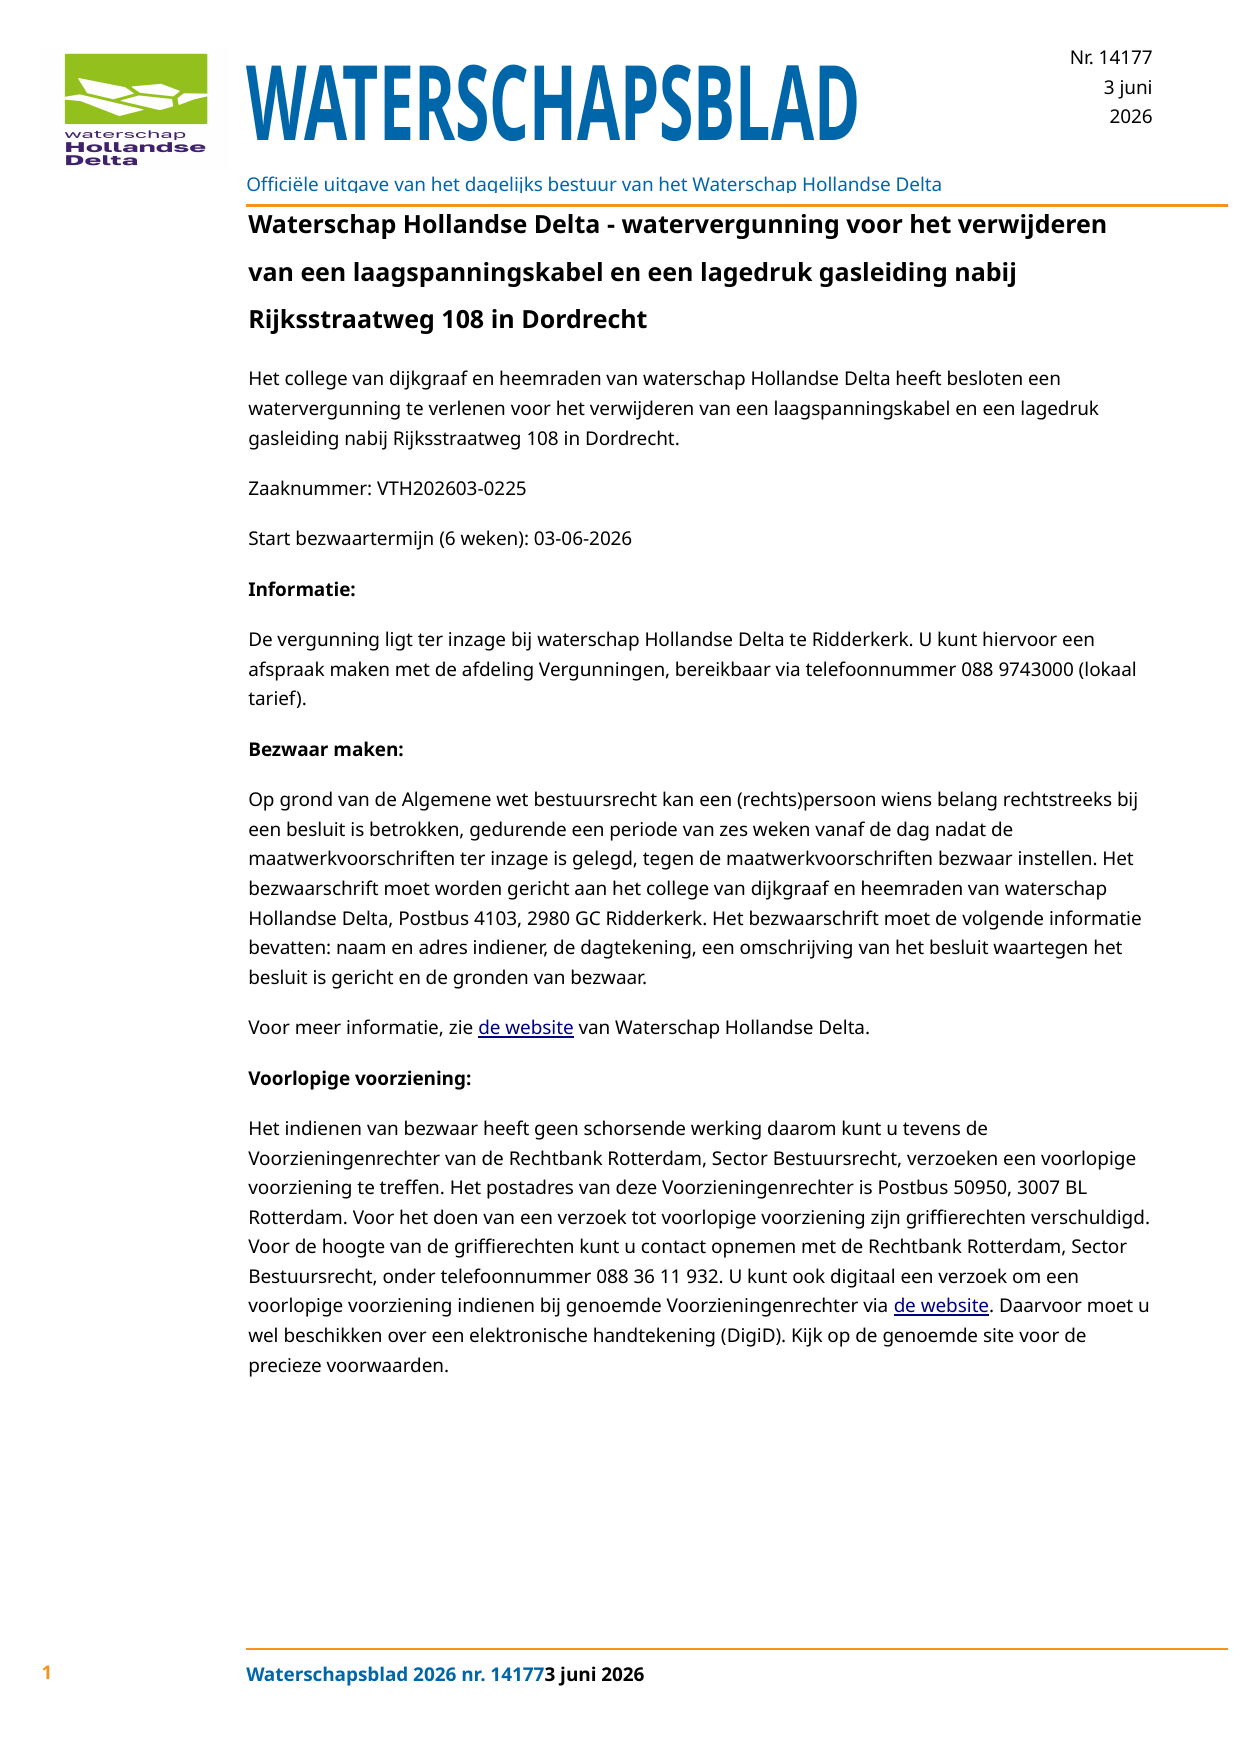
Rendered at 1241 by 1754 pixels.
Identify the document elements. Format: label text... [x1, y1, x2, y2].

text Het indienen van bezwaar heeft geen schorsende werking daarom kunt u tevens de Voorzieningenrechter van de Rechtbank Rotterdam, Sector Bestuursrecht, verzoeken een voorlopige voorziening te treffen. Het postadres van deze Voorzieningenrechter is Postbus 50950, 3007 BL Rotterdam. Voor het doen van een verzoek tot voorlopige voorziening zijn griffierechten verschuldigd. Voor de hoogte van de griffierechten kunt u contact opnemen met de Rechtbank Rotterdam, Sector Bestuursrecht, onder telefoonnummer 088 36 11 932. U kunt ook digitaal een verzoek om een voorlopige voorziening indienen bij genoemde Voorzieningenrechter via de website. Daarvoor moet u wel beschikken over een elektronische handtekening (DigiD). Kijk op de genoemde site voor de precieze voorwaarden. [248, 1115, 1152, 1377]
text Op grond van de Algemene wet bestuursrecht kan een (rechts)persoon wiens belang rechtstreeks bij een besluit is betrokken, gedurende een periode van zes weken vanaf de dag nadat de maatwerkvoorschriften ter inzage is gelegd, tegen de maatwerkvoorschriften bezwaar instellen. Het bezwaarschrift moet worden gericht aan het college van dijkgraaf en heemraden van waterschap Hollandse Delta, Postbus 4103, 2980 GC Ridderkerk. Het bezwaarschrift moet de volgende informatie bevatten: naam en adres indiener, de dagtekening, een omschrijving van het besluit waartegen het besluit is gericht en de gronden van bezwaar. [248, 786, 1152, 989]
text Voorlopige voorziening: [248, 1065, 1152, 1090]
text Het college van dijkgraaf en heemraden van waterschap Hollandse Delta heeft besloten een watervergunning te verlenen voor het verwijderen van een laagspanningskabel en een lagedruk gasleiding nabij Rijksstraatweg 108 in Dordrecht. [248, 366, 1152, 450]
text Voor meer informatie, zie de website van Waterschap Hollandse Delta. [248, 1014, 1152, 1040]
text Zaaknummer: VTH202603-0225 [248, 475, 1152, 501]
text De vergunning ligt ter inzage bij waterschap Hollandse Delta te Ridderkerk. U kunt hiervoor een afspraak maken met de afdeling Vergunningen, bereikbaar via telefoonnummer 088 9743000 (lokaal tarief). [248, 626, 1152, 711]
picture [41, 47, 231, 172]
text Waterschap Hollandse Delta - watervergunning voor het verwijderen van een laagspanningskabel en een lagedruk gasleiding nabij Rijksstraatweg 108 in Dordrecht [248, 207, 1152, 336]
text Informatie: [248, 576, 1152, 602]
text Start bezwaartermijn (6 weken): 03-06-2026 [248, 526, 1152, 551]
text Bezwaar maken: [248, 736, 1152, 762]
